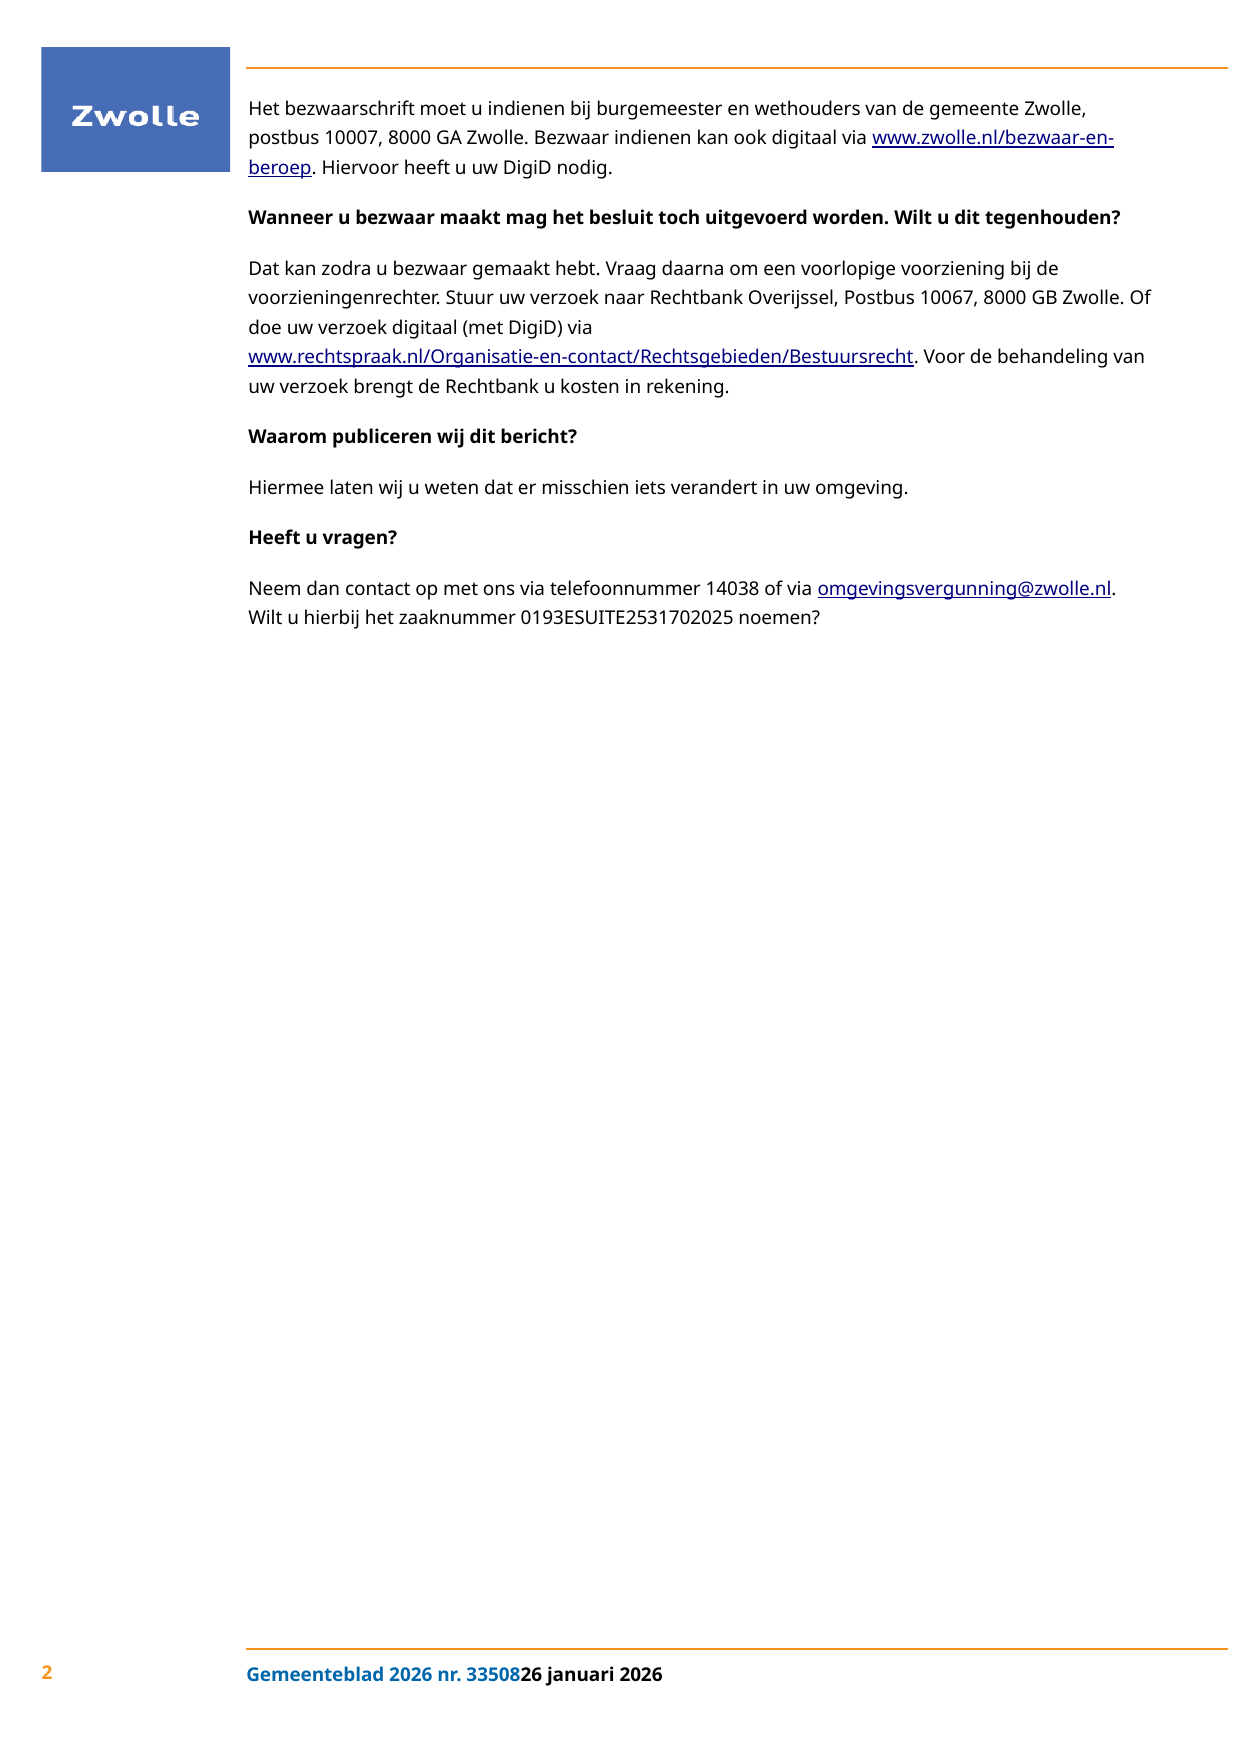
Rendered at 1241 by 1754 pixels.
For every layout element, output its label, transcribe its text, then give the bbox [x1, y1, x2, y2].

picture [41, 47, 231, 172]
text Hiermee laten wij u weten dat er misschien iets verandert in uw omgeving. [248, 474, 1152, 500]
text Heeft u vragen? [248, 524, 1152, 550]
text Het bezwaarschrift moet u indienen bij burgemeester en wethouders van de gemeente Zwolle, postbus 10007, 8000 GA Zwolle. Bezwaar indienen kan ook digitaal via www.zwolle.nl/bezwaar-en-beroep. Hiervoor heeft u uw DigiD nodig. [248, 95, 1152, 180]
text Wanneer u bezwaar maakt mag het besluit toch uitgevoerd worden. Wilt u dit tegenhouden? [248, 204, 1152, 230]
text Waarom publiceren wij dit bericht? [248, 423, 1152, 449]
text Neem dan contact op met ons via telefoonnummer 14038 of via omgevingsvergunning@zwolle.nl. Wilt u hierbij het zaaknummer 0193ESUITE2531702025 noemen? [248, 575, 1152, 630]
text Dat kan zodra u bezwaar gemaakt hebt. Vraag daarna om een voorlopige voorziening bij de voorzieningenrechter. Stuur uw verzoek naar Rechtbank Overijssel, Postbus 10067, 8000 GB Zwolle. Of doe uw verzoek digitaal (met DigiD) via www.rechtspraak.nl/Organisatie-en-contact/Rechtsgebieden/Bestuursrecht. Voor de behandeling van uw verzoek brengt de Rechtbank u kosten in rekening. [248, 255, 1152, 399]
